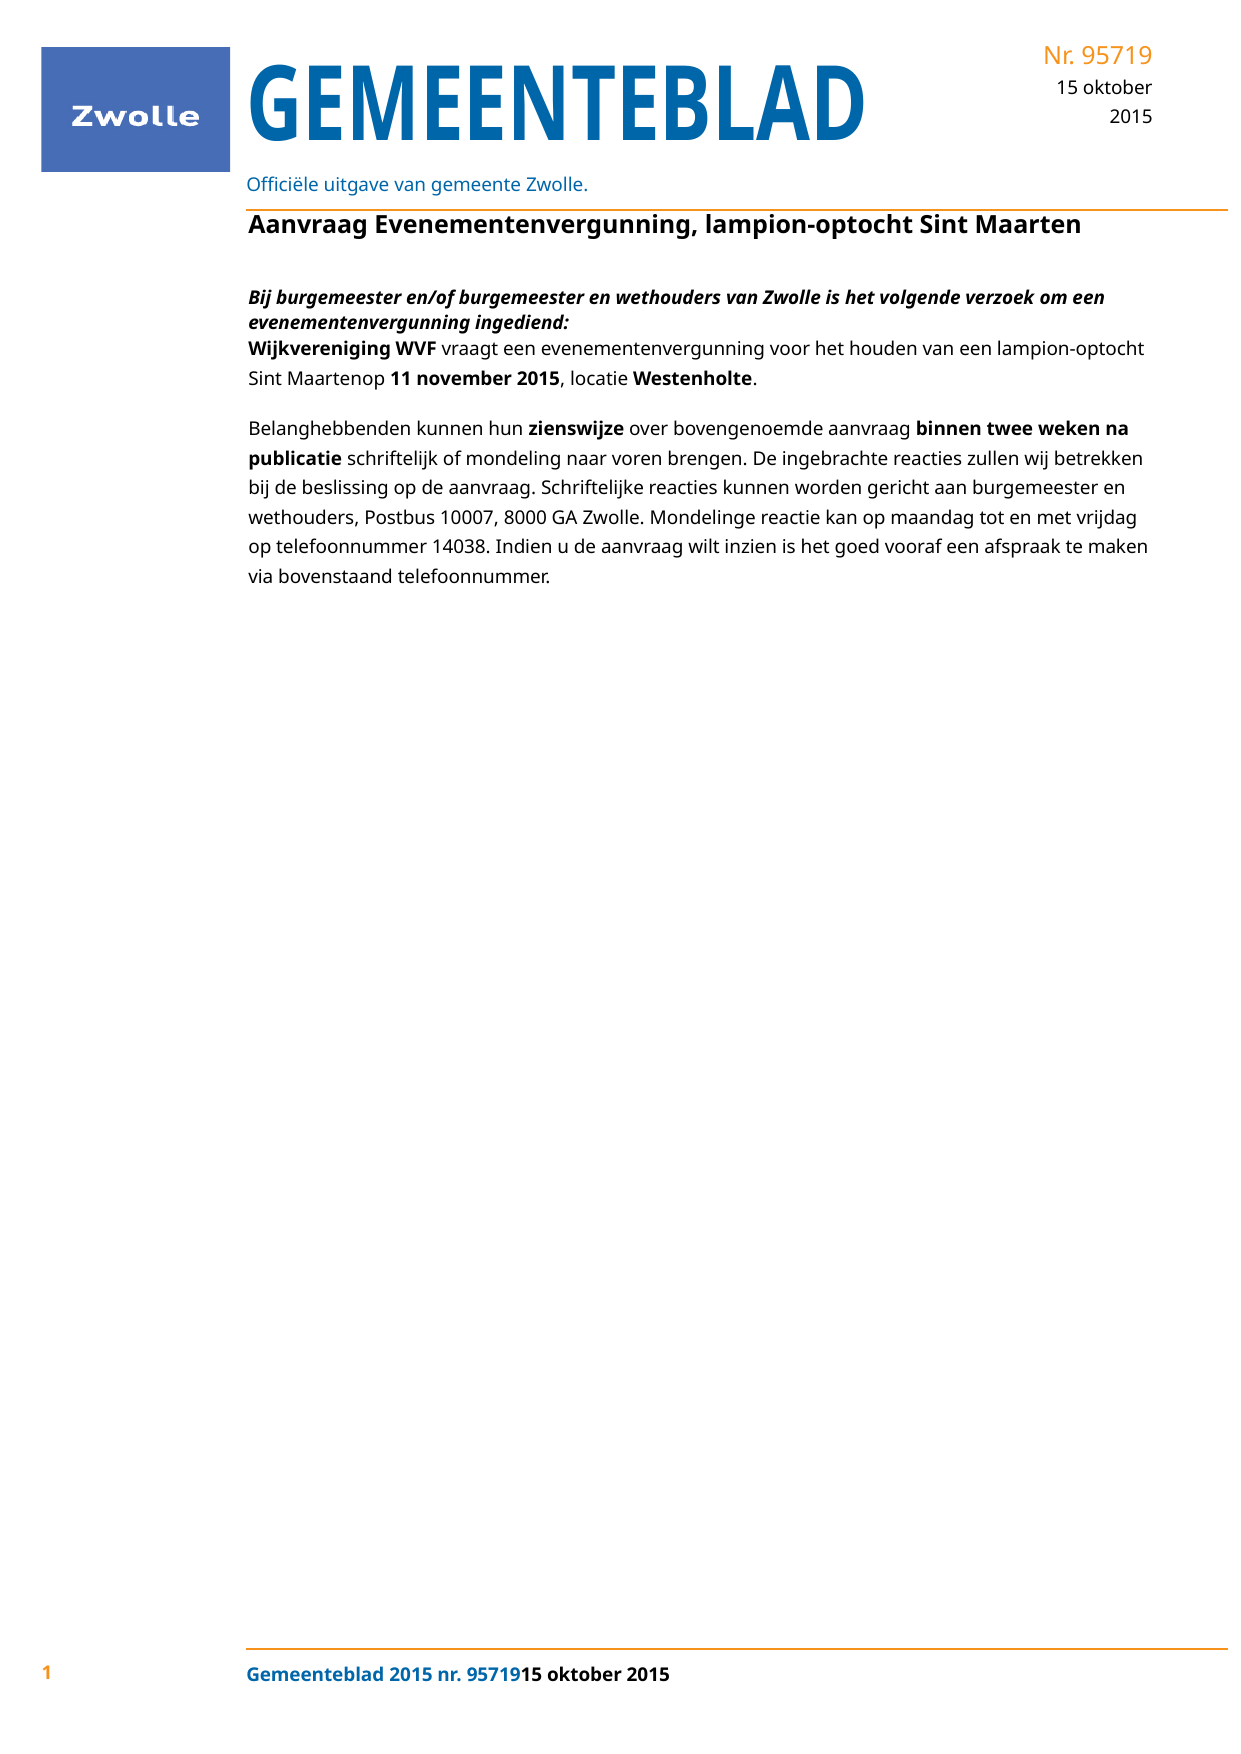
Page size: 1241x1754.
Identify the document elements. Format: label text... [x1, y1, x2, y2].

text Bij burgemeester en/of burgemeester en wethouders van Zwolle is het volgende verzoek om een evenementenvergunning ingediend: [248, 284, 1152, 335]
picture [41, 47, 231, 172]
text Aanvraag Evenementenvergunning, lampion-optocht Sint Maarten [248, 211, 1152, 241]
text Belanghebbenden kunnen hun zienswijze over bovengenoemde aanvraag binnen twee weken na publicatie schriftelijk of mondeling naar voren brengen. De ingebrachte reacties zullen wij betrekken bij de beslissing op de aanvraag. Schriftelijke reacties kunnen worden gericht aan burgemeester en wethouders, Postbus 10007, 8000 GA Zwolle. Mondelinge reactie kan op maandag tot en met vrijdag op telefoonnummer 14038. Indien u de aanvraag wilt inzien is het goed vooraf een afspraak te maken via bovenstaand telefoonnummer. [248, 415, 1152, 589]
text Wijkvereniging WVF vraagt een evenementenvergunning voor het houden van een lampion-optocht Sint Maartenop 11 november 2015, locatie Westenholte. [248, 335, 1152, 391]
